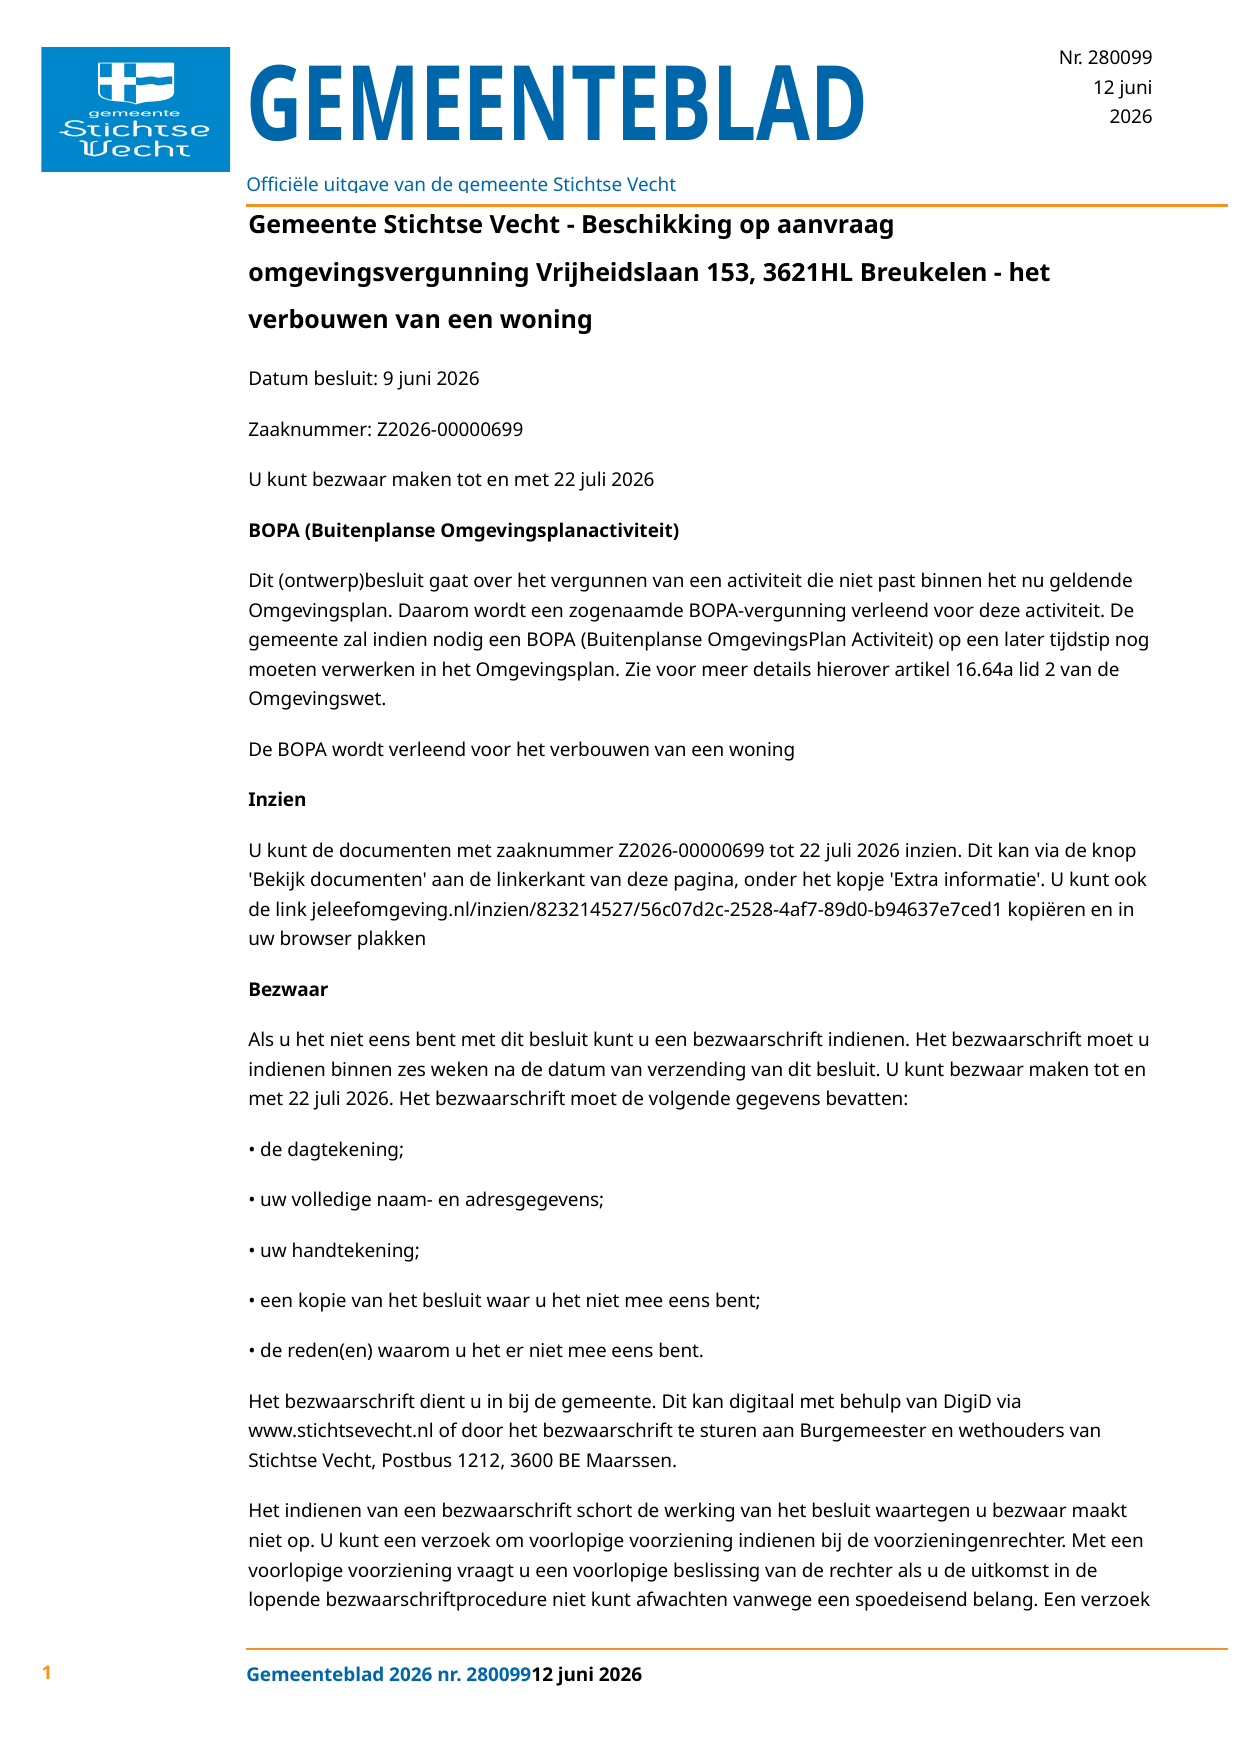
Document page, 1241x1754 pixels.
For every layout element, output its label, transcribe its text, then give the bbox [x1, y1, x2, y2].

text Inzien [248, 786, 1152, 812]
text U kunt de documenten met zaaknummer Z2026-00000699 tot 22 juli 2026 inzien. Dit kan via de knop 'Bekijk documenten' aan de linkerkant van deze pagina, onder het kopje 'Extra informatie'. U kunt ook de link jeleefomgeving.nl/inzien/823214527/56c07d2c-2528-4af7-89d0-b94637e7ced1 kopiëren en in uw browser plakken [248, 837, 1152, 951]
picture [137, 63, 174, 103]
text Zaaknummer: Z2026-00000699 [248, 416, 1152, 442]
text Gemeente Stichtse Vecht - Beschikking op aanvraag omgevingsvergunning Vrijheidslaan 153, 3621HL Breukelen - het verbouwen van een woning [248, 207, 1152, 336]
text • uw handtekening; [248, 1237, 1152, 1262]
text Datum besluit: 9 juni 2026 [248, 366, 1152, 391]
picture [99, 63, 135, 101]
text De BOPA wordt verleend voor het verbouwen van een woning [248, 736, 1152, 762]
text Het indienen van een bezwaarschrift schort de werking van het besluit waartegen u bezwaar maakt niet op. U kunt een verzoek om voorlopige voorziening indienen bij de voorzieningenrechter. Met een voorlopige voorziening vraagt u een voorlopige beslissing van de rechter als u de uitkomst in de lopende bezwaarschriftprocedure niet kunt afwachten vanwege een spoedeisend belang. Een verzoek [248, 1498, 1152, 1612]
text BOPA (Buitenplanse Omgevingsplanactiviteit) [248, 517, 1152, 542]
text Als u het niet eens bent met dit besluit kunt u een bezwaarschrift indienen. Het bezwaarschrift moet u indienen binnen zes weken na de datum van verzending van dit besluit. U kunt bezwaar maken tot en met 22 juli 2026. Het bezwaarschrift moet de volgende gegevens bevatten: [248, 1026, 1152, 1111]
text • uw volledige naam- en adresgegevens; [248, 1186, 1152, 1212]
text • de dagtekening; [248, 1136, 1152, 1162]
text Het bezwaarschrift dient u in bij de gemeente. Dit kan digitaal met behulp van DigiD via www.stichtsevecht.nl of door het bezwaarschrift te sturen aan Burgemeester en wethouders van Stichtse Vecht, Postbus 1212, 3600 BE Maarssen. [248, 1388, 1152, 1473]
text • de reden(en) waarom u het er niet mee eens bent. [248, 1338, 1152, 1363]
text U kunt bezwaar maken tot en met 22 juli 2026 [248, 466, 1152, 492]
text • een kopie van het besluit waar u het niet mee eens bent; [248, 1287, 1152, 1313]
text Dit (ontwerp)besluit gaat over het vergunnen van een activiteit die niet past binnen het nu geldende Omgevingsplan. Daarom wordt een zogenaamde BOPA-vergunning verleend voor deze activiteit. De gemeente zal indien nodig een BOPA (Buitenplanse OmgevingsPlan Activiteit) op een later tijdstip nog moeten verwerken in het Omgevingsplan. Zie voor meer details hierover artikel 16.64a lid 2 van de Omgevingswet. [248, 567, 1152, 711]
text Bezwaar [248, 976, 1152, 1002]
